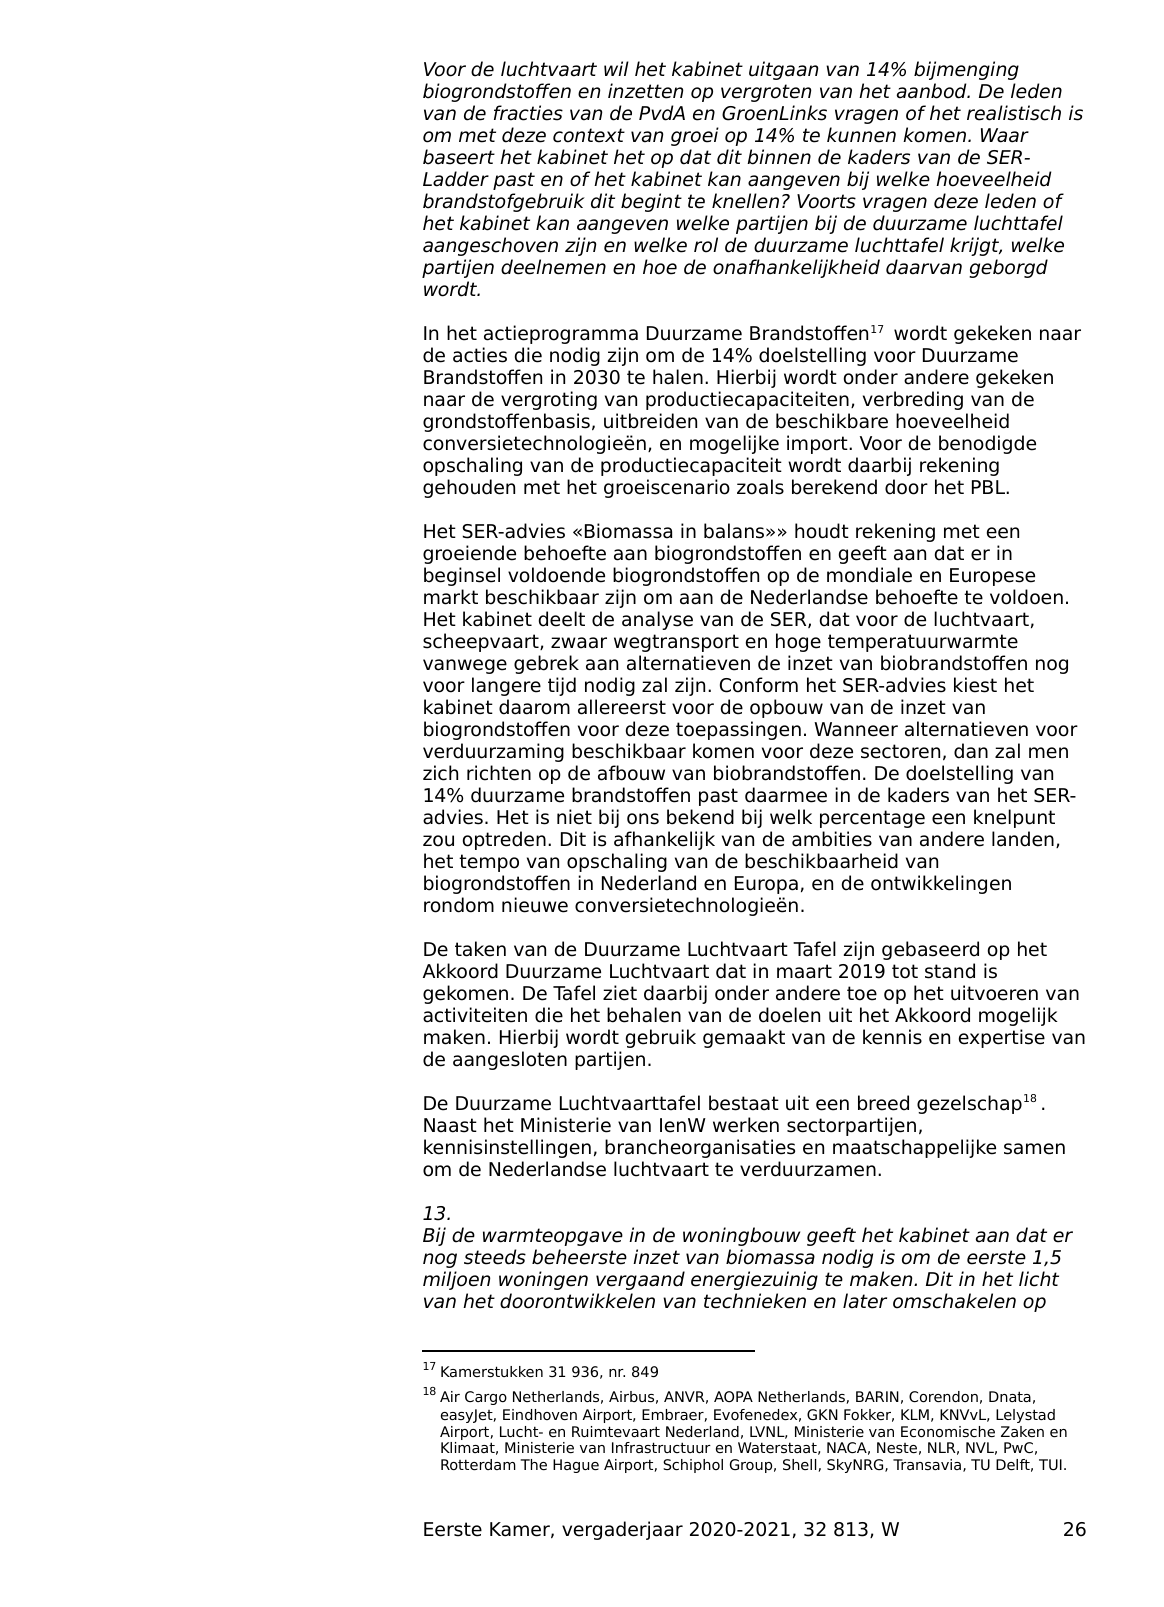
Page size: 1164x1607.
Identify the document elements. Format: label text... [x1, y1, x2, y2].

text Kamerstukken 31 936, nr. 849 [422, 1360, 1087, 1382]
text Het SER-advies «Biomassa in balans»» houdt rekening met een groeiende behoefte aan biogrondstoffen en geeft aan dat er in beginsel voldoende biogrondstoffen op de mondiale en Europese markt beschikbaar zijn om aan de Nederlandse behoefte te voldoen. Het kabinet deelt de analyse van de SER, dat voor de luchtvaart, scheepvaart, zwaar wegtransport en hoge temperatuurwarmte vanwege gebrek aan alternatieven de inzet van biobrandstoffen nog voor langere tijd nodig zal zijn. Conform het SER-advies kiest het kabinet daarom allereerst voor de opbouw van de inzet van biogrondstoffen voor deze toepassingen. Wanneer alternatieven voor verduurzaming beschikbaar komen voor deze sectoren, dan zal men zich richten op de afbouw van biobrandstoffen. De doelstelling van 14% duurzame brandstoffen past daarmee in de kaders van het SER-advies. Het is niet bij ons bekend bij welk percentage een knelpunt zou optreden. Dit is afhankelijk van de ambities van andere landen, het tempo van opschaling van de beschikbaarheid van biogrondstoffen in Nederland en Europa, en de ontwikkelingen rondom nieuwe conversietechnologieën. [422, 521, 1087, 917]
text De taken van de Duurzame Luchtvaart Tafel zijn gebaseerd op het Akkoord Duurzame Luchtvaart dat in maart 2019 tot stand is gekomen. De Tafel ziet daarbij onder andere toe op het uitvoeren van activiteiten die het behalen van de doelen uit het Akkoord mogelijk maken. Hierbij wordt gebruik gemaakt van de kennis en expertise van de aangesloten partijen. [422, 939, 1087, 1071]
text Bij de warmteopgave in de woningbouw geeft het kabinet aan dat er nog steeds beheerste inzet van biomassa nodig is om de eerste 1,5 miljoen woningen vergaand energiezuinig te maken. Dit in het licht van het doorontwikkelen van technieken en later omschakelen op [422, 1225, 1087, 1313]
text De Duurzame Luchtvaarttafel bestaat uit een breed gezelschap. Naast het Ministerie van IenW werken sectorpartijen, kennisinstellingen, brancheorganisaties en maatschappelijke samen om de Nederlandse luchtvaart te verduurzamen. [422, 1093, 1087, 1181]
text Air Cargo Netherlands, Airbus, ANVR, AOPA Netherlands, BARIN, Corendon, Dnata, easyJet, Eindhoven Airport, Embraer, Evofenedex, GKN Fokker, KLM, KNVvL, Lelystad Airport, Lucht- en Ruimtevaart Nederland, LVNL, Ministerie van Economische Zaken en Klimaat, Ministerie van Infrastructuur en Waterstaat, NACA, Neste, NLR, NVL, PwC, Rotterdam The Hague Airport, Schiphol Group, Shell, SkyNRG, Transavia, TU Delft, TUI. [422, 1385, 1087, 1474]
text Voor de luchtvaart wil het kabinet uitgaan van 14% bijmenging biogrondstoffen en inzetten op vergroten van het aanbod. De leden van de fracties van de PvdA en GroenLinks vragen of het realistisch is om met deze context van groei op 14% te kunnen komen. Waar baseert het kabinet het op dat dit binnen de kaders van de SER-Ladder past en of het kabinet kan aangeven bij welke hoeveelheid brandstofgebruik dit begint te knellen? Voorts vragen deze leden of het kabinet kan aangeven welke partijen bij de duurzame luchttafel aangeschoven zijn en welke rol de duurzame luchttafel krijgt, welke partijen deelnemen en hoe de onafhankelijkheid daarvan geborgd wordt. [422, 59, 1087, 301]
text In het actieprogramma Duurzame Brandstoffen wordt gekeken naar de acties die nodig zijn om de 14% doelstelling voor Duurzame Brandstoffen in 2030 te halen. Hierbij wordt onder andere gekeken naar de vergroting van productiecapaciteiten, verbreding van de grondstoffenbasis, uitbreiden van de beschikbare hoeveelheid conversietechnologieën, en mogelijke import. Voor de benodigde opschaling van de productiecapaciteit wordt daarbij rekening gehouden met het groeiscenario zoals berekend door het PBL. [422, 323, 1087, 499]
text 13. [422, 1203, 1087, 1225]
